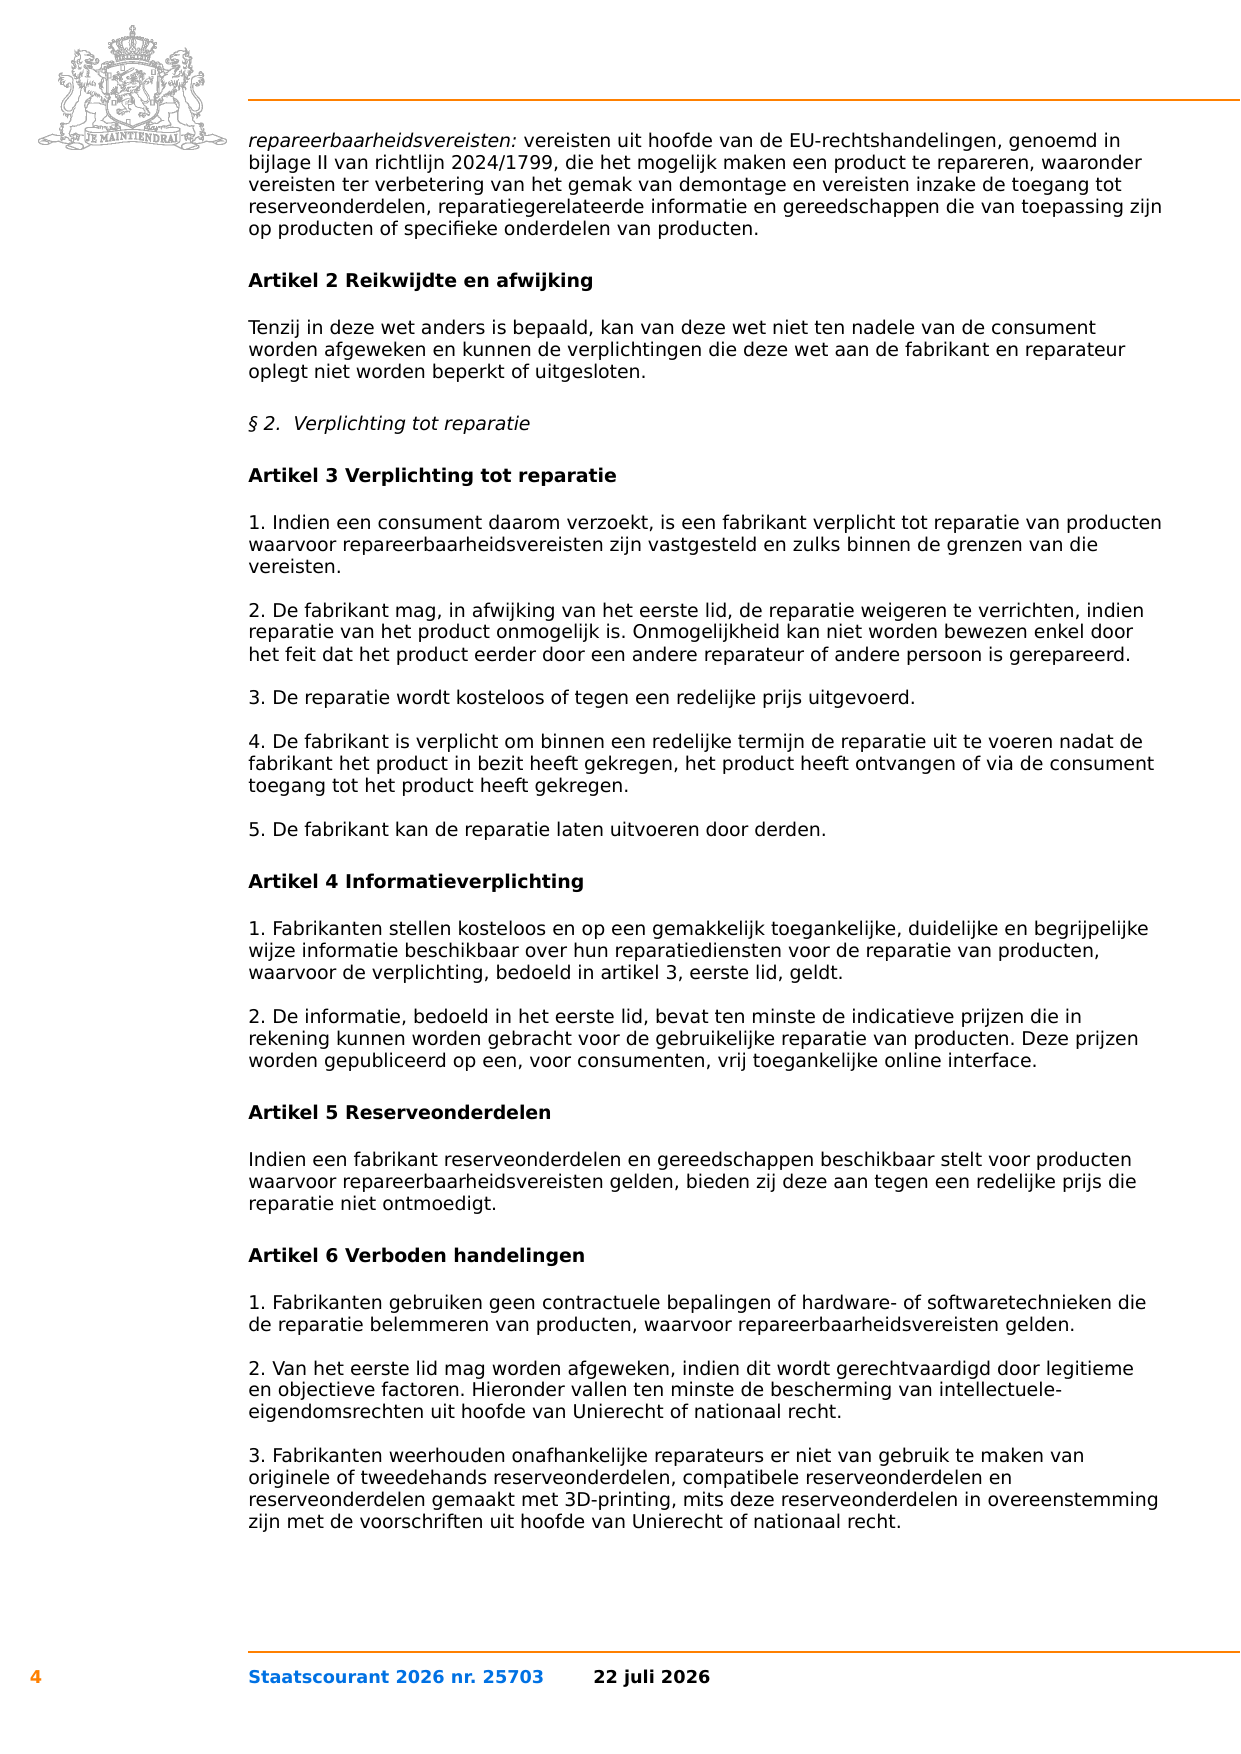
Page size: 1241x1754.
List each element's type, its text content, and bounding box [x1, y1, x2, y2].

picture [38, 25, 227, 150]
text 2. De informatie, bedoeld in het eerste lid, bevat ten minste de indicatieve prijzen die in rekening kunnen worden gebracht voor de gebruikelijke reparatie van producten. Deze prijzen worden gepubliceerd op een, voor consumenten, vrij toegankelijke online interface. [248, 1006, 1163, 1072]
subtitle Artikel 4 Informatieverplichting [248, 871, 1163, 893]
text 1. Fabrikanten gebruiken geen contractuele bepalingen of hardware- of softwaretechnieken die de reparatie belemmeren van producten, waarvoor repareerbaarheidsvereisten gelden. [248, 1292, 1163, 1336]
text 4. De fabrikant is verplicht om binnen een redelijke termijn de reparatie uit te voeren nadat de fabrikant het product in bezit heeft gekregen, het product heeft ontvangen of via de consument toegang tot het product heeft gekregen. [248, 731, 1163, 797]
text Tenzij in deze wet anders is bepaald, kan van deze wet niet ten nadele van de consument worden afgeweken en kunnen de verplichtingen die deze wet aan de fabrikant en reparateur oplegt niet worden beperkt of uitgesloten. [248, 317, 1163, 383]
text 2. De fabrikant mag, in afwijking van het eerste lid, de reparatie weigeren te verrichten, indien reparatie van het product onmogelijk is. Onmogelijkheid kan niet worden bewezen enkel door het feit dat het product eerder door een andere reparateur of andere persoon is gerepareerd. [248, 599, 1163, 665]
subtitle Artikel 5 Reserveonderdelen [248, 1102, 1163, 1124]
text repareerbaarheidsvereisten: vereisten uit hoofde van de EU-rechtshandelingen, genoemd in bijlage II van richtlijn 2024/1799, die het mogelijk maken een product te repareren, waaronder vereisten ter verbetering van het gemak van demontage en vereisten inzake de toegang tot reserveonderdelen, reparatiegerelateerde informatie en gereedschappen die van toepassing zijn op producten of specifieke onderdelen van producten. [248, 130, 1163, 240]
subtitle § 2. Verplichting tot reparatie [248, 413, 1163, 435]
subtitle Artikel 2 Reikwijdte en afwijking [248, 270, 1163, 292]
subtitle Artikel 6 Verboden handelingen [248, 1244, 1163, 1267]
text 3. Fabrikanten weerhouden onafhankelijke reparateurs er niet van gebruik te maken van originele of tweedehands reserveonderdelen, compatibele reserveonderdelen en reserveonderdelen gemaakt met 3D-printing, mits deze reserveonderdelen in overeenstemming zijn met de voorschriften uit hoofde van Unierecht of nationaal recht. [248, 1445, 1163, 1533]
text 1. Indien een consument daarom verzoekt, is een fabrikant verplicht tot reparatie van producten waarvoor repareerbaarheidsvereisten zijn vastgesteld en zulks binnen de grenzen van die vereisten. [248, 512, 1163, 578]
text 2. Van het eerste lid mag worden afgeweken, indien dit wordt gerechtvaardigd door legitieme en objectieve factoren. Hieronder vallen ten minste de bescherming van intellectuele-eigendomsrechten uit hoofde van Unierecht of nationaal recht. [248, 1357, 1163, 1423]
text 1. Fabrikanten stellen kosteloos en op een gemakkelijk toegankelijke, duidelijke en begrijpelijke wijze informatie beschikbaar over hun reparatiediensten voor de reparatie van producten, waarvoor de verplichting, bedoeld in artikel 3, eerste lid, geldt. [248, 918, 1163, 984]
text 3. De reparatie wordt kosteloos of tegen een redelijke prijs uitgevoerd. [248, 687, 1163, 709]
text 5. De fabrikant kan de reparatie laten uitvoeren door derden. [248, 819, 1163, 841]
subtitle Artikel 3 Verplichting tot reparatie [248, 465, 1163, 487]
text Indien een fabrikant reserveonderdelen en gereedschappen beschikbaar stelt voor producten waarvoor repareerbaarheidsvereisten gelden, bieden zij deze aan tegen een redelijke prijs die reparatie niet ontmoedigt. [248, 1149, 1163, 1214]
